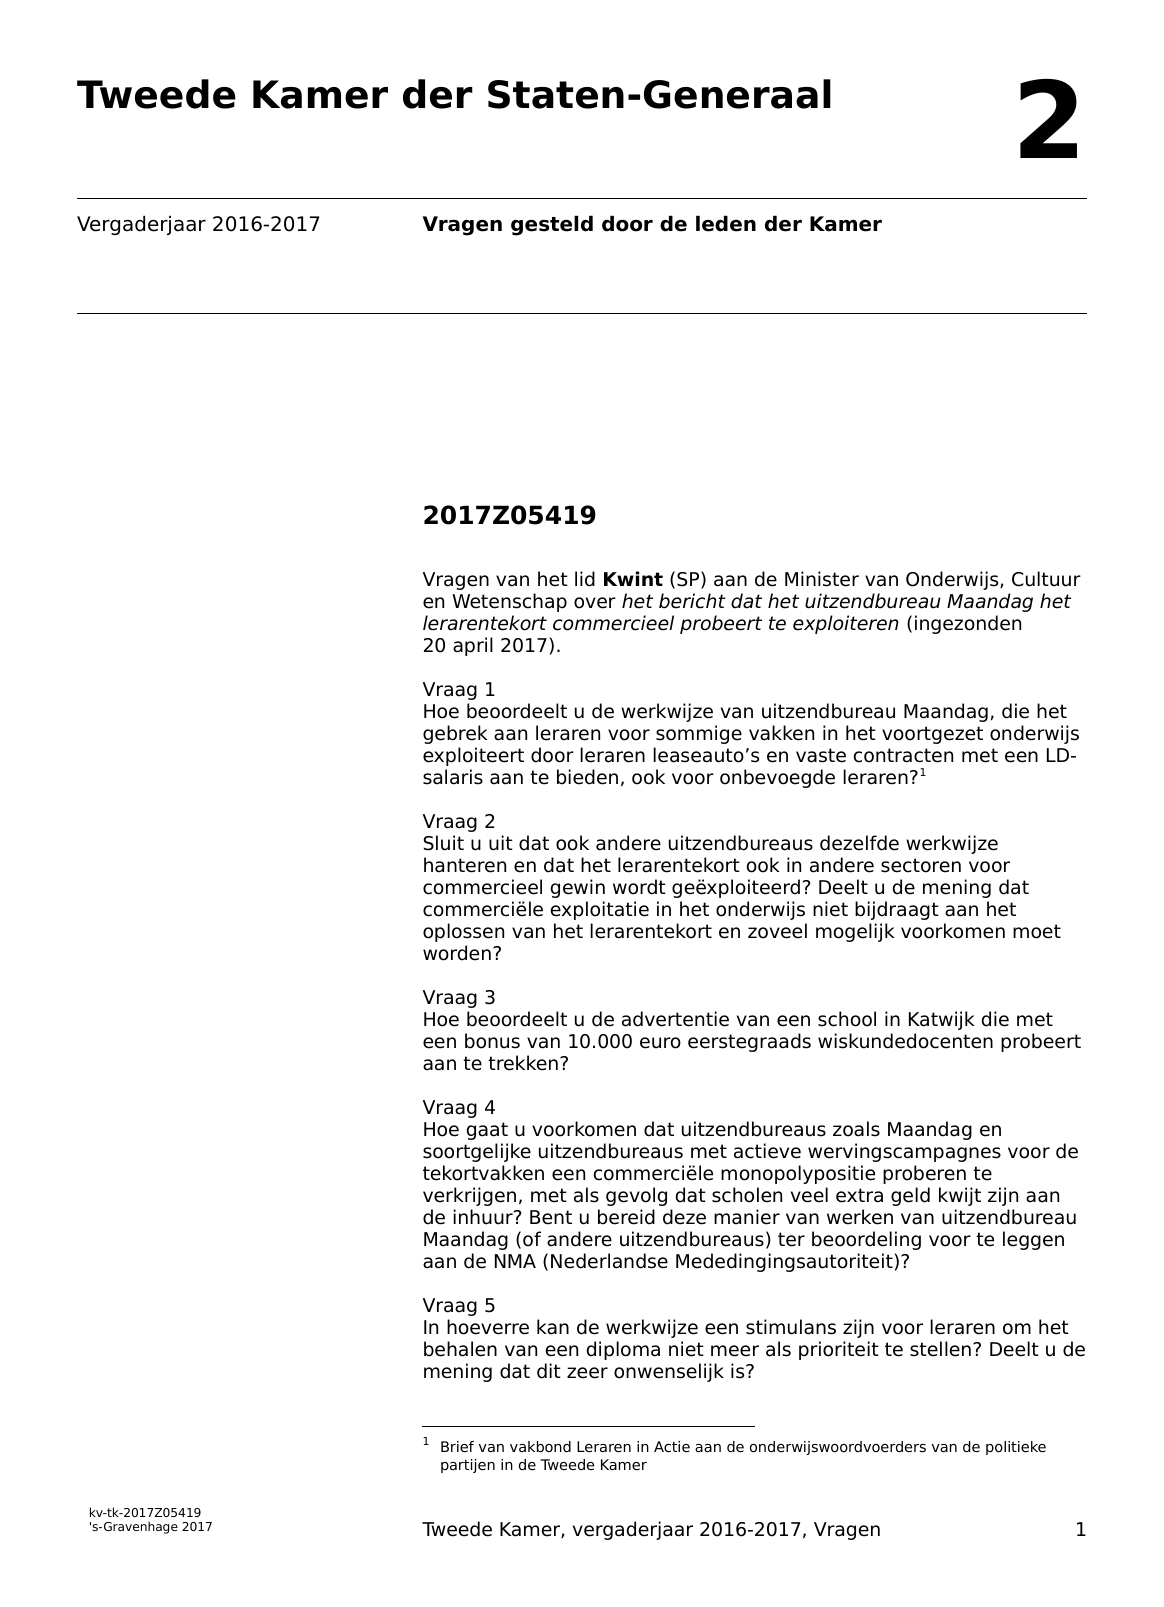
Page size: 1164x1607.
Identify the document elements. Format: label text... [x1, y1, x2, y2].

text Vraag 5 [422, 1295, 1087, 1317]
text 's-Gravenhage 2017 [88, 1520, 323, 1534]
text Vraag 2 [422, 811, 1087, 833]
text Sluit u uit dat ook andere uitzendbureaus dezelfde werkwijze hanteren en dat het lerarentekort ook in andere sectoren voor commercieel gewin wordt geëxploiteerd? Deelt u de mening dat commerciële exploitatie in het onderwijs niet bijdraagt aan het oplossen van het lerarentekort en zoveel mogelijk voorkomen moet worden? [422, 833, 1087, 965]
table_cell Vergaderjaar 2016-2017 [77, 199, 422, 313]
text Hoe gaat u voorkomen dat uitzendbureaus zoals Maandag en soortgelijke uitzendbureaus met actieve wervingscampagnes voor de tekortvakken een commerciële monopolypositie proberen te verkrijgen, met als gevolg dat scholen veel extra geld kwijt zijn aan de inhuur? Bent u bereid deze manier van werken van uitzendbureau Maandag (of andere uitzendbureaus) ter beoordeling voor te leggen aan de NMA (Nederlandse Mededingingsautoriteit)? [422, 1119, 1087, 1273]
text Vraag 4 [422, 1097, 1087, 1119]
text kv-tk-2017Z05419 [88, 1506, 323, 1520]
text Vragen van het lid Kwint (SP) aan de Minister van Onderwijs, Cultuur en Wetenschap over het bericht dat het uitzendbureau Maandag het lerarentekort commercieel probeert te exploiteren (ingezonden 20 april 2017). [422, 569, 1087, 657]
text Hoe beoordeelt u de advertentie van een school in Katwijk die met een bonus van 10.000 euro eerstegraads wiskundedocenten probeert aan te trekken? [422, 1009, 1087, 1075]
text 2017Z05419 [422, 501, 1087, 531]
text Vraag 1 [422, 679, 1087, 701]
table_cell Vragen gesteld door de leden der Kamer [422, 199, 1087, 313]
text In hoeverre kan de werkwijze een stimulans zijn voor leraren om het behalen van een diploma niet meer als prioriteit te stellen? Deelt u de mening dat dit zeer onwenselijk is? [422, 1317, 1087, 1383]
text Hoe beoordeelt u de werkwijze van uitzendbureau Maandag, die het gebrek aan leraren voor sommige vakken in het voortgezet onderwijs exploiteert door leraren leaseauto’s en vaste contracten met een LD-salaris aan te bieden, ook voor onbevoegde leraren? [422, 701, 1087, 789]
table_header 2 [886, 59, 1087, 198]
text Brief van vakbond Leraren in Actie aan de onderwijswoordvoerders van de politieke partijen in de Tweede Kamer [422, 1435, 1087, 1474]
text Vraag 3 [422, 987, 1087, 1009]
table_header Tweede Kamer der Staten-Generaal [77, 59, 886, 198]
